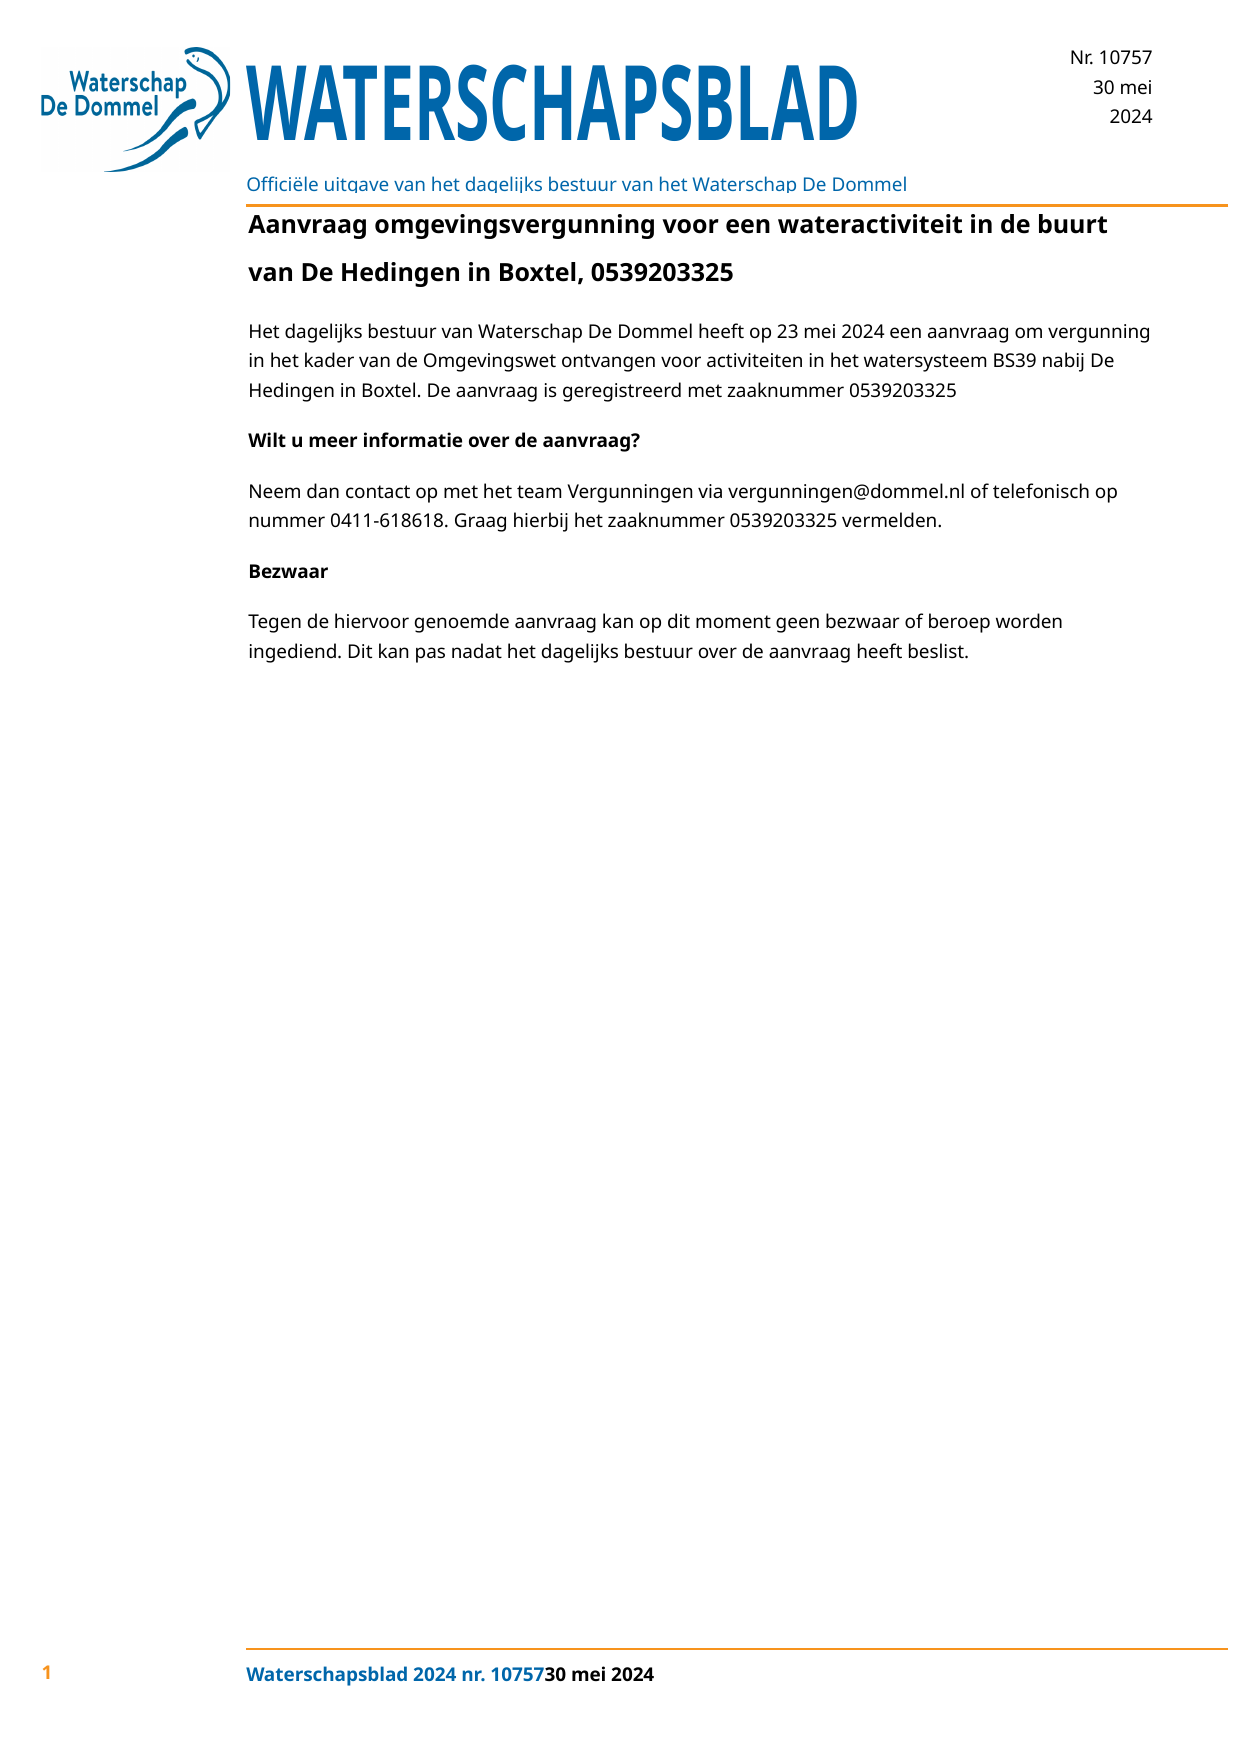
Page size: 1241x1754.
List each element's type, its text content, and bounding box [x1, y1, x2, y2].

text Bezwaar [248, 558, 1152, 584]
picture [41, 47, 231, 172]
text Aanvraag omgevingsvergunning voor een wateractiviteit in de buurt van De Hedingen in Boxtel, 0539203325 [248, 207, 1152, 288]
picture [45, 99, 51, 111]
text Neem dan contact op met het team Vergunningen via vergunningen@dommel.nl of telefonisch op nummer 0411-618618. Graag hierbij het zaaknummer 0539203325 vermelden. [248, 478, 1152, 533]
picture [198, 118, 210, 131]
text Het dagelijks bestuur van Waterschap De Dommel heeft op 23 mei 2024 een aanvraag om vergunning in het kader van de Omgevingswet ontvangen voor activiteiten in het watersysteem BS39 nabij De Hedingen in Boxtel. De aanvraag is geregistreerd met zaaknummer 0539203325 [248, 318, 1152, 403]
picture [204, 47, 231, 76]
text Wilt u meer informatie over de aanvraag? [248, 427, 1152, 453]
text Tegen de hiervoor genoemde aanvraag kan op dit moment geen bezwaar of beroep worden ingediend. Dit kan pas nadat het dagelijks bestuur over de aanvraag heeft beslist. [248, 608, 1152, 664]
